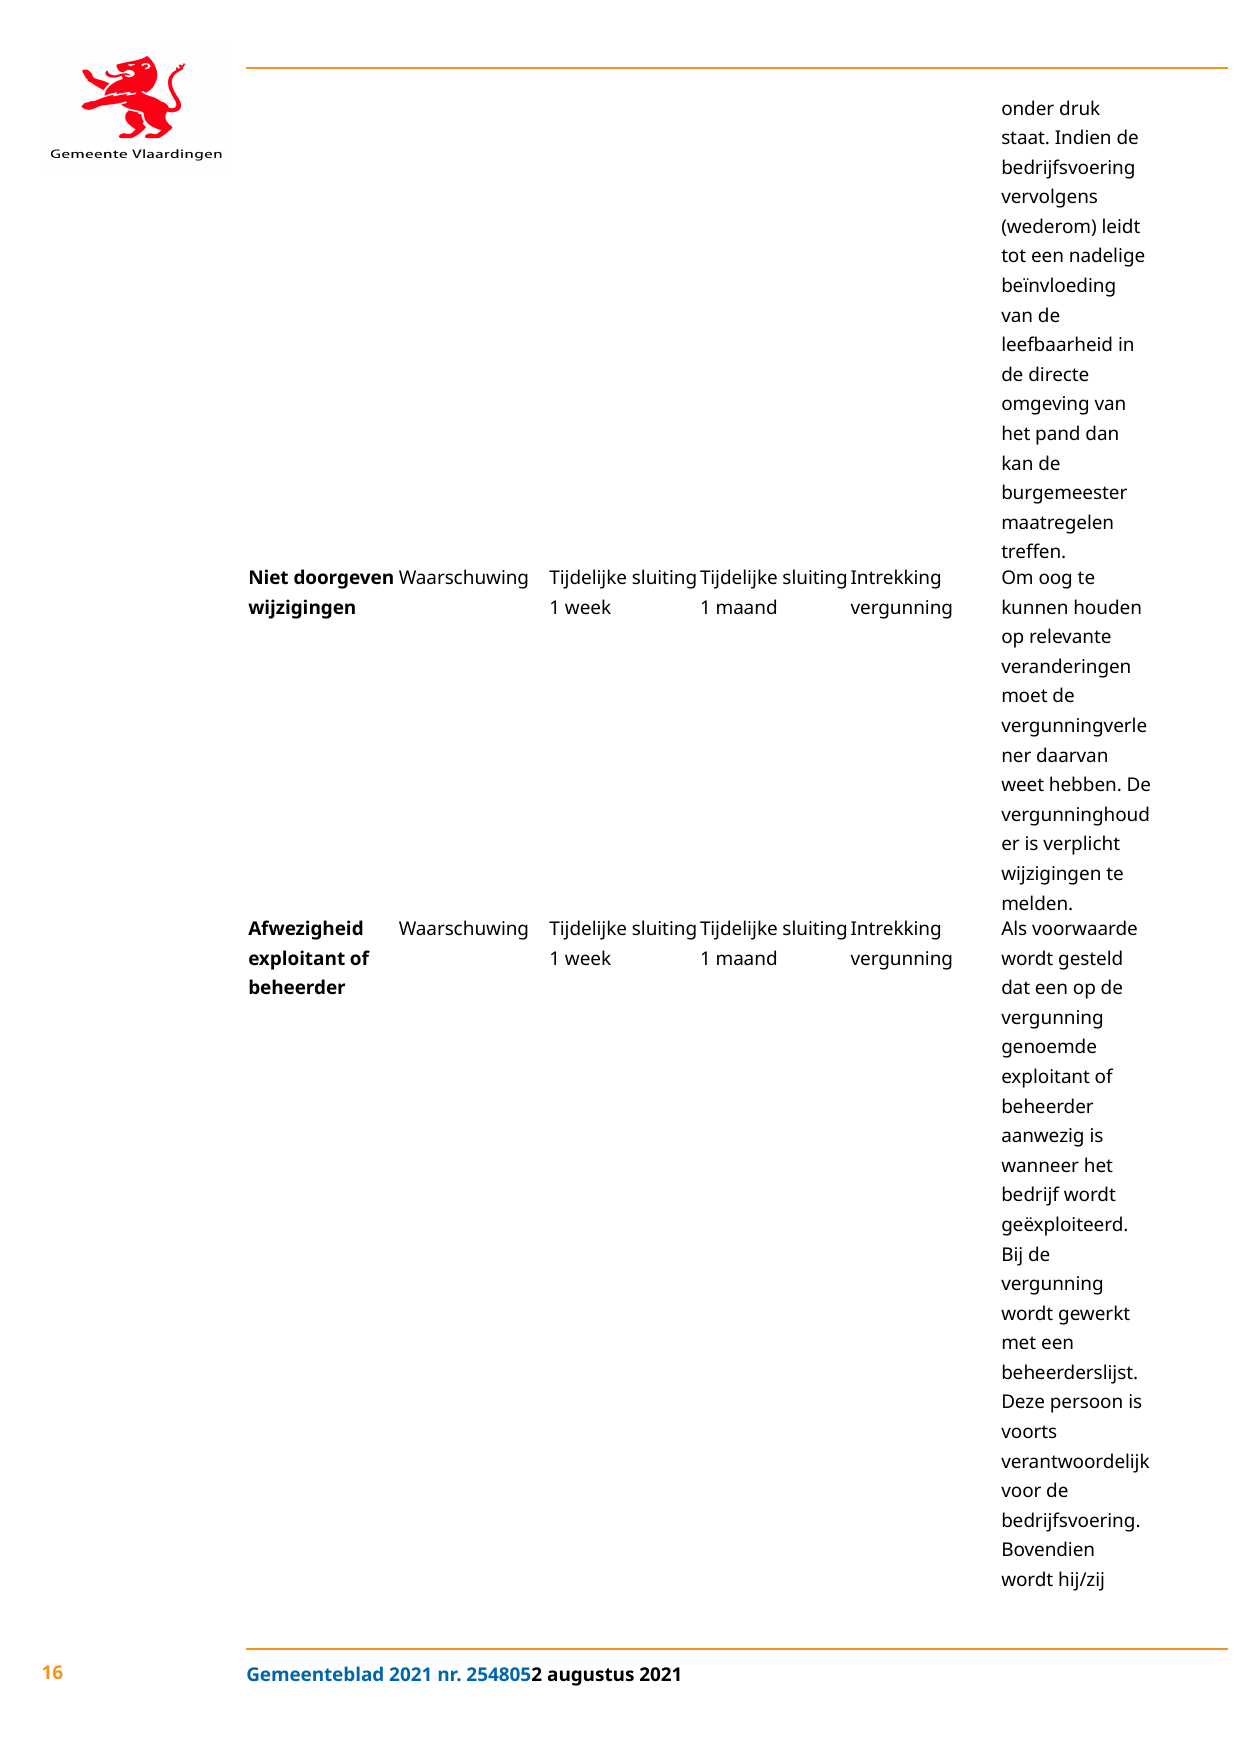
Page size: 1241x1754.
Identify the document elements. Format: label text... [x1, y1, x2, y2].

table_cell Niet doorgeven wijzigingen [248, 564, 398, 915]
picture [41, 47, 231, 172]
table_cell Waarschuwing [399, 564, 549, 915]
table_cell Tijdelijke sluiting 1 week [549, 564, 700, 915]
table_cell Tijdelijke sluiting 1 maand [700, 564, 850, 915]
table_cell [549, 95, 700, 564]
table_cell onder druk staat. Indien de bedrijfsvoering vervolgens (wederom) leidt tot een nadelige beïnvloeding van de leefbaarheid in de directe omgeving van het pand dan kan de burgemeester maatregelen treffen. [1001, 95, 1152, 564]
table_cell Tijdelijke sluiting 1 week [549, 915, 700, 1592]
table_cell Afwezigheid exploitant of beheerder [248, 915, 398, 1592]
table_cell [700, 95, 850, 564]
table_cell Intrekking vergunning [850, 915, 1001, 1592]
table_cell Tijdelijke sluiting 1 maand [700, 915, 850, 1592]
table_cell [399, 95, 549, 564]
table_cell [248, 95, 398, 564]
table_cell Intrekking vergunning [850, 564, 1001, 915]
table_cell Waarschuwing [399, 915, 549, 1592]
table_cell Om oog te kunnen houden op relevante veranderingen moet de vergunningverlener daarvan weet hebben. De vergunninghouder is verplicht wijzigingen te melden. [1001, 564, 1152, 915]
table_cell [850, 95, 1001, 564]
table_cell Als voorwaarde wordt gesteld dat een op de vergunning genoemde exploitant of beheerder aanwezig is wanneer het bedrijf wordt geëxploiteerd. Bij de vergunning wordt gewerkt met een beheerderslijst. Deze persoon is voorts verantwoordelijk voor de bedrijfsvoering. Bovendien wordt hij/zij [1001, 915, 1152, 1592]
